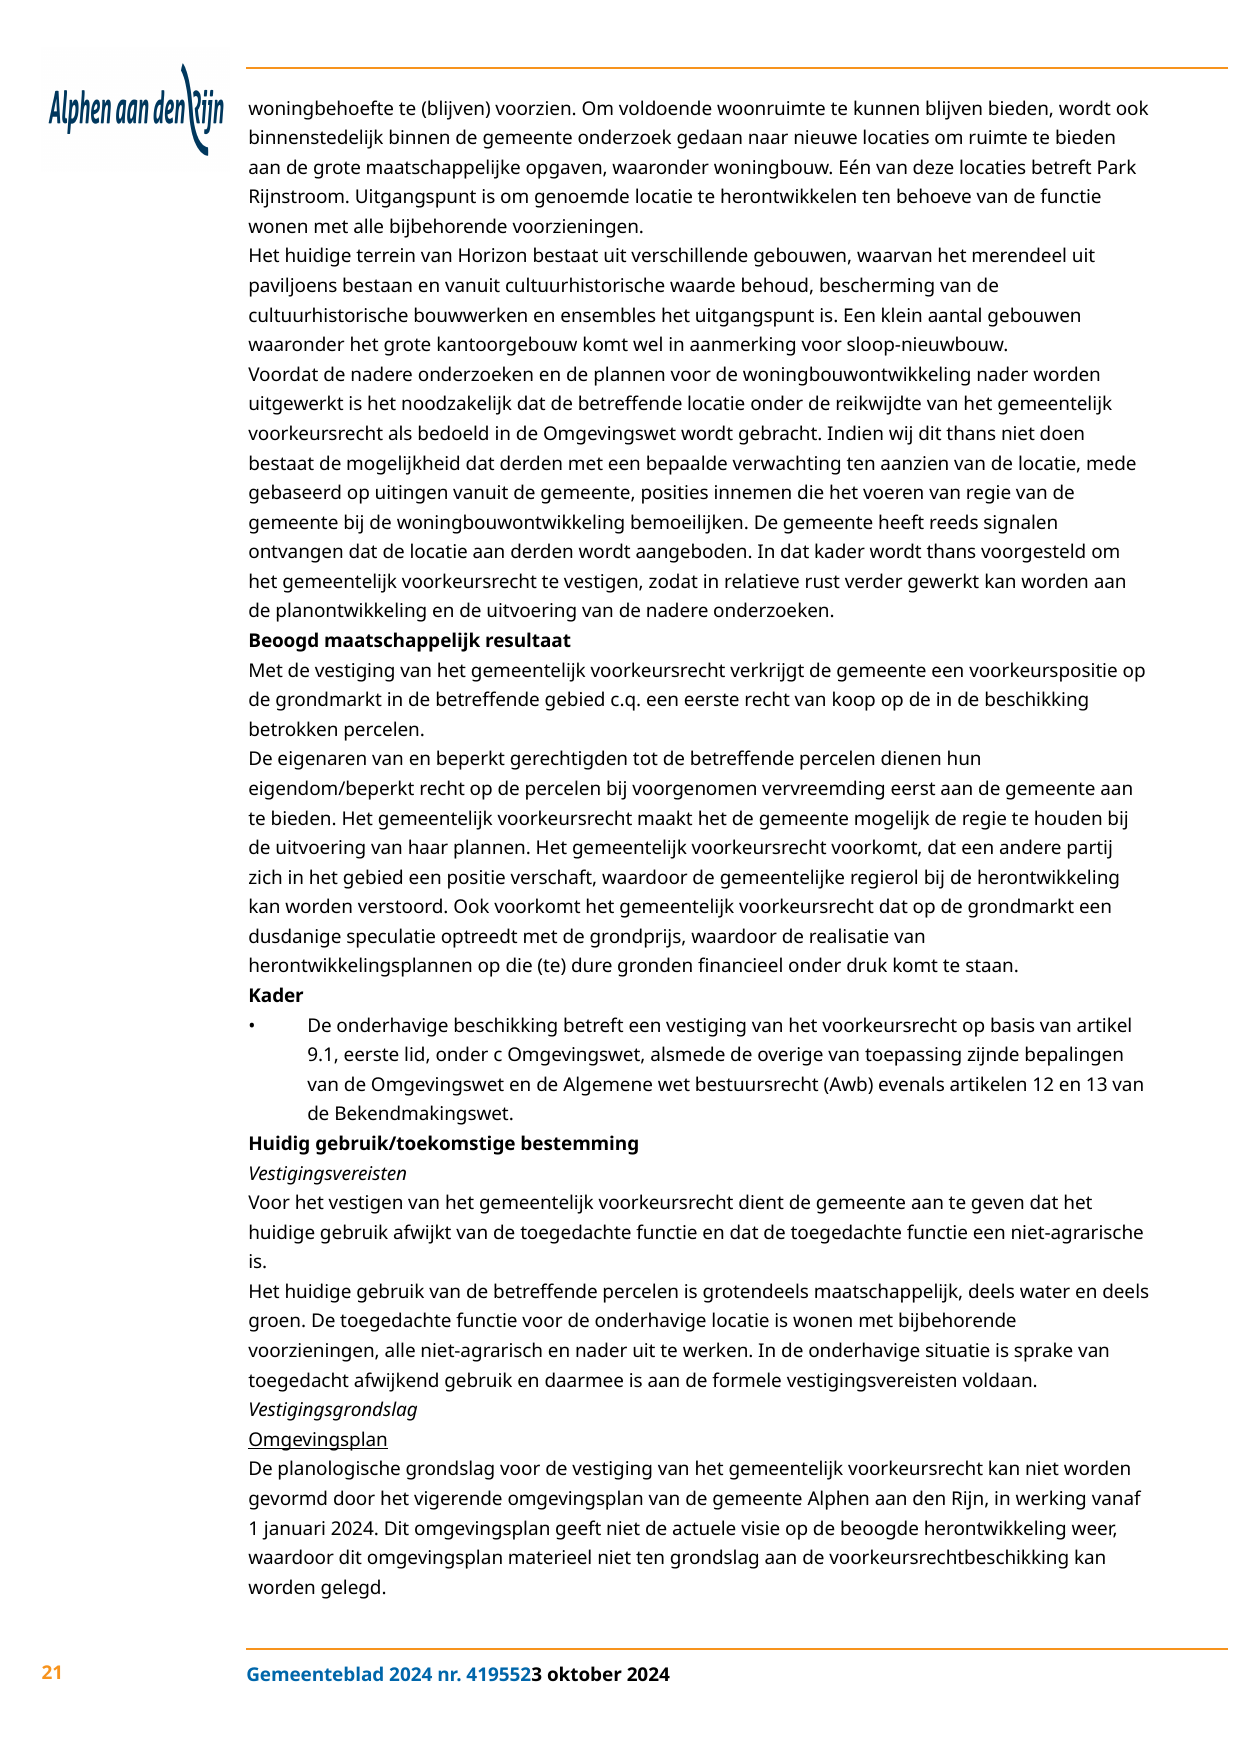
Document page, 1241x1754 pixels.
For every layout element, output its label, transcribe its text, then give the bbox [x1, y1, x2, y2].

text Omgevingsplan [248, 1426, 1152, 1452]
text Vestigingsgrondslag [248, 1396, 1152, 1422]
text woningbehoefte te (blijven) voorzien. Om voldoende woonruimte te kunnen blijven bieden, wordt ook binnenstedelijk binnen de gemeente onderzoek gedaan naar nieuwe locaties om ruimte te bieden aan de grote maatschappelijke opgaven, waaronder woningbouw. Eén van deze locaties betreft Park Rijnstroom. Uitgangspunt is om genoemde locatie te herontwikkelen ten behoeve van de functie wonen met alle bijbehorende voorzieningen. [248, 95, 1152, 239]
picture [41, 47, 231, 172]
text Beoogd maatschappelijk resultaat [248, 627, 1152, 653]
list De onderhavige beschikking betreft een vestiging van het voorkeursrecht op basis van artikel 9.1, eerste lid, onder c Omgevingswet, alsmede de overige van toepassing zijnde bepalingen van de Omgevingswet en de Algemene wet bestuursrecht (Awb) evenals artikelen 12 en 13 van de Bekendmakingswet. [248, 1012, 1152, 1126]
text Met de vestiging van het gemeentelijk voorkeursrecht verkrijgt de gemeente een voorkeurspositie op de grondmarkt in de betreffende gebied c.q. een eerste recht van koop op de in de beschikking betrokken percelen. [248, 657, 1152, 742]
text Het huidige gebruik van de betreffende percelen is grotendeels maatschappelijk, deels water en deels groen. De toegedachte functie voor de onderhavige locatie is wonen met bijbehorende voorzieningen, alle niet-agrarisch en nader uit te werken. In de onderhavige situatie is sprake van toegedacht afwijkend gebruik en daarmee is aan de formele vestigingsvereisten voldaan. [248, 1278, 1152, 1393]
text Huidig gebruik/toekomstige bestemming [248, 1130, 1152, 1156]
text De planologische grondslag voor de vestiging van het gemeentelijk voorkeursrecht kan niet worden gevormd door het vigerende omgevingsplan van de gemeente Alphen aan den Rijn, in werking vanaf 1 januari 2024. Dit omgevingsplan geeft niet de actuele visie op de beoogde herontwikkeling weer, waardoor dit omgevingsplan materieel niet ten grondslag aan de voorkeursrechtbeschikking kan worden gelegd. [248, 1456, 1152, 1600]
text Vestigingsvereisten [248, 1160, 1152, 1186]
text Voordat de nadere onderzoeken en de plannen voor de woningbouwontwikkeling nader worden uitgewerkt is het noodzakelijk dat de betreffende locatie onder de reikwijdte van het gemeentelijk voorkeursrecht als bedoeld in de Omgevingswet wordt gebracht. Indien wij dit thans niet doen bestaat de mogelijkheid dat derden met een bepaalde verwachting ten aanzien van de locatie, mede gebaseerd op uitingen vanuit de gemeente, posities innemen die het voeren van regie van de gemeente bij de woningbouwontwikkeling bemoeilijken. De gemeente heeft reeds signalen ontvangen dat de locatie aan derden wordt aangeboden. In dat kader wordt thans voorgesteld om het gemeentelijk voorkeursrecht te vestigen, zodat in relatieve rust verder gewerkt kan worden aan de planontwikkeling en de uitvoering van de nadere onderzoeken. [248, 361, 1152, 623]
text De eigenaren van en beperkt gerechtigden tot de betreffende percelen dienen hun eigendom/beperkt recht op de percelen bij voorgenomen vervreemding eerst aan de gemeente aan te bieden. Het gemeentelijk voorkeursrecht maakt het de gemeente mogelijk de regie te houden bij de uitvoering van haar plannen. Het gemeentelijk voorkeursrecht voorkomt, dat een andere partij zich in het gebied een positie verschaft, waardoor de gemeentelijke regierol bij de herontwikkeling kan worden verstoord. Ook voorkomt het gemeentelijk voorkeursrecht dat op de grondmarkt een dusdanige speculatie optreedt met de grondprijs, waardoor de realisatie van herontwikkelingsplannen op die (te) dure gronden financieel onder druk komt te staan. [248, 746, 1152, 978]
text Kader [248, 982, 1152, 1008]
text Het huidige terrein van Horizon bestaat uit verschillende gebouwen, waarvan het merendeel uit paviljoens bestaan en vanuit cultuurhistorische waarde behoud, bescherming van de cultuurhistorische bouwwerken en ensembles het uitgangspunt is. Een klein aantal gebouwen waaronder het grote kantoorgebouw komt wel in aanmerking voor sloop-nieuwbouw. [248, 243, 1152, 357]
text Voor het vestigen van het gemeentelijk voorkeursrecht dient de gemeente aan te geven dat het huidige gebruik afwijkt van de toegedachte functie en dat de toegedachte functie een niet-agrarische is. [248, 1189, 1152, 1274]
